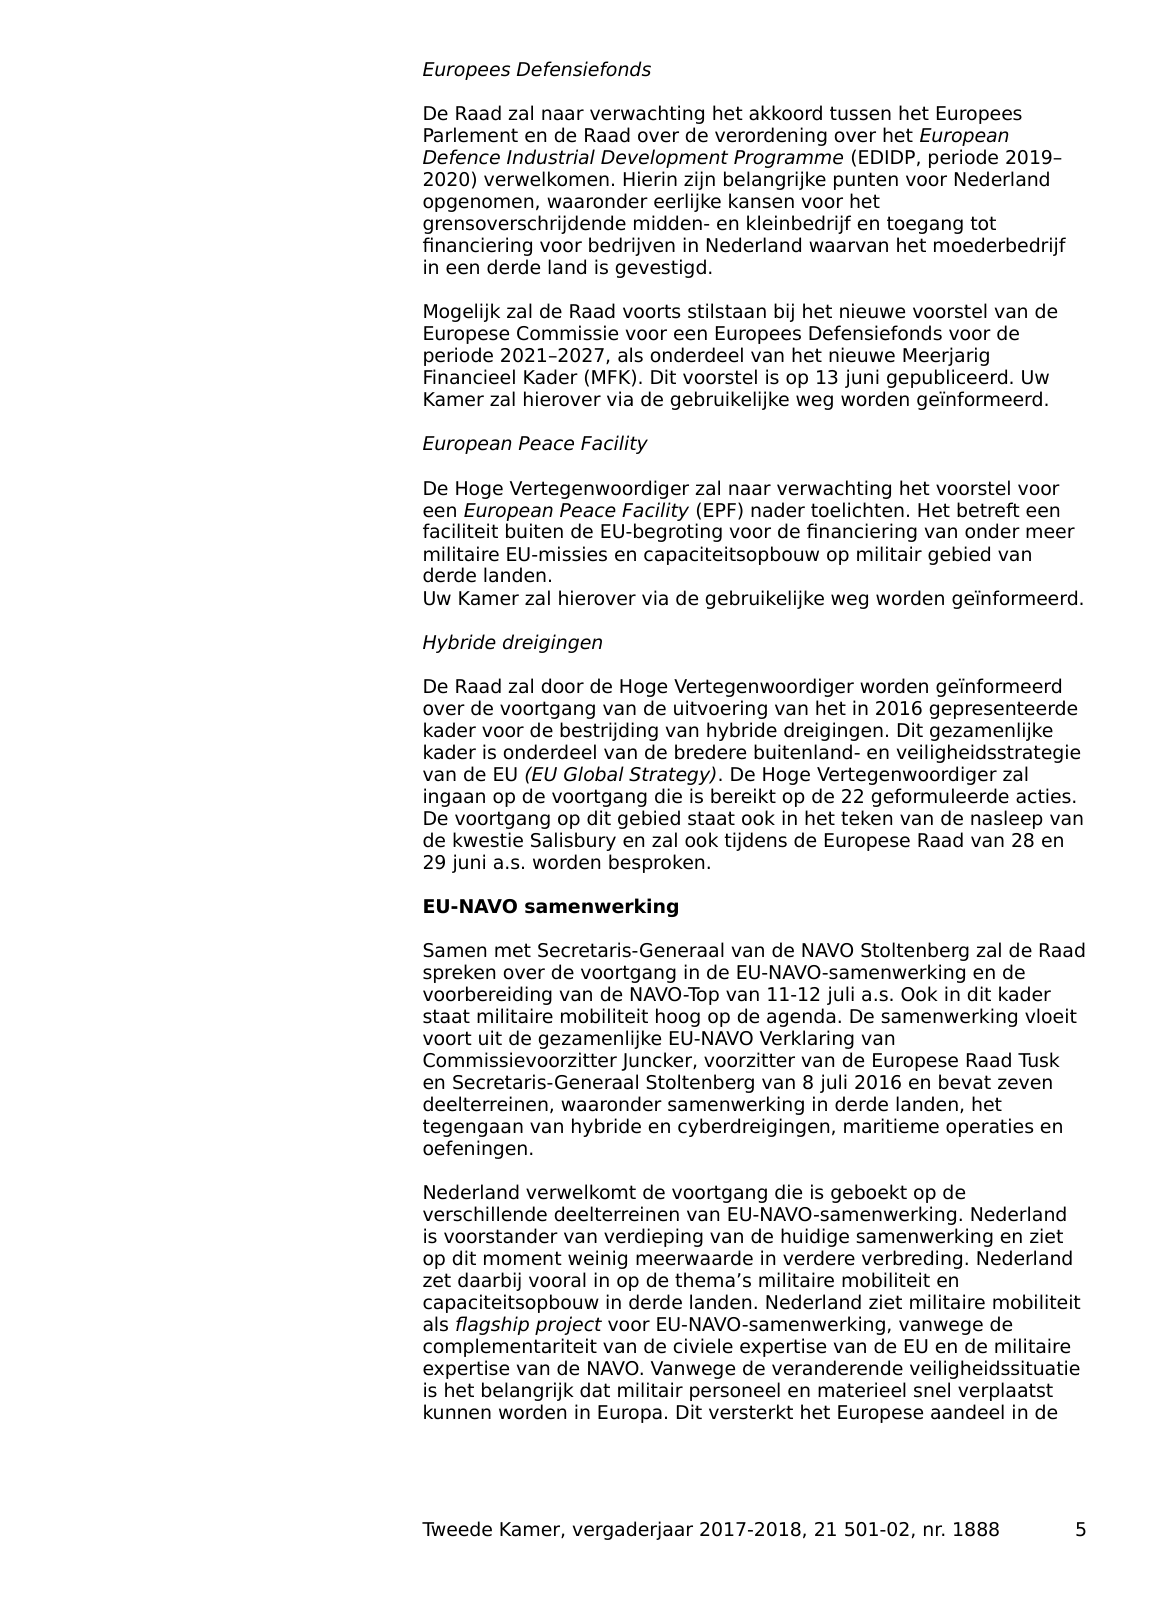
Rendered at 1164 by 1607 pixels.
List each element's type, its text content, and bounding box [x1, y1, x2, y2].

subtitle European Peace Facility [422, 433, 1087, 455]
text De Hoge Vertegenwoordiger zal naar verwachting het voorstel voor een European Peace Facility (EPF) nader toelichten. Het betreft een faciliteit buiten de EU-begroting voor de financiering van onder meer militaire EU-missies en capaciteitsopbouw op militair gebied van derde landen. [422, 477, 1087, 587]
subtitle Hybride dreigingen [422, 632, 1087, 653]
text De Raad zal door de Hoge Vertegenwoordiger worden geïnformeerd over de voortgang van de uitvoering van het in 2016 gepresenteerde kader voor de bestrijding van hybride dreigingen. Dit gezamenlijke kader is onderdeel van de bredere buitenland- en veiligheidsstrategie van de EU (EU Global Strategy). De Hoge Vertegenwoordiger zal ingaan op de voortgang die is bereikt op de 22 geformuleerde acties. De voortgang op dit gebied staat ook in het teken van de nasleep van de kwestie Salisbury en zal ook tijdens de Europese Raad van 28 en 29 juni a.s. worden besproken. [422, 676, 1087, 873]
text Uw Kamer zal hierover via de gebruikelijke weg worden geïnformeerd. [422, 587, 1087, 609]
text Samen met Secretaris-Generaal van de NAVO Stoltenberg zal de Raad spreken over de voortgang in de EU-NAVO-samenwerking en de voorbereiding van de NAVO-Top van 11-12 juli a.s. Ook in dit kader staat militaire mobiliteit hoog op de agenda. De samenwerking vloeit voort uit de gezamenlijke EU-NAVO Verklaring van Commissievoorzitter Juncker, voorzitter van de Europese Raad Tusk en Secretaris-Generaal Stoltenberg van 8 juli 2016 en bevat zeven deelterreinen, waaronder samenwerking in derde landen, het tegengaan van hybride en cyberdreigingen, maritieme operaties en oefeningen. [422, 940, 1087, 1160]
text De Raad zal naar verwachting het akkoord tussen het Europees Parlement en de Raad over de verordening over het European Defence Industrial Development Programme (EDIDP, periode 2019–2020) verwelkomen. Hierin zijn belangrijke punten voor Nederland opgenomen, waaronder eerlijke kansen voor het grensoverschrijdende midden- en kleinbedrijf en toegang tot financiering voor bedrijven in Nederland waarvan het moederbedrijf in een derde land is gevestigd. [422, 103, 1087, 279]
text Mogelijk zal de Raad voorts stilstaan bij het nieuwe voorstel van de Europese Commissie voor een Europees Defensiefonds voor de periode 2021–2027, als onderdeel van het nieuwe Meerjarig Financieel Kader (MFK). Dit voorstel is op 13 juni gepubliceerd. Uw Kamer zal hierover via de gebruikelijke weg worden geïnformeerd. [422, 301, 1087, 411]
subtitle Europees Defensiefonds [422, 59, 1087, 81]
subtitle EU-NAVO samenwerking [422, 896, 1087, 918]
text Nederland verwelkomt de voortgang die is geboekt op de verschillende deelterreinen van EU-NAVO-samenwerking. Nederland is voorstander van verdieping van de huidige samenwerking en ziet op dit moment weinig meerwaarde in verdere verbreding. Nederland zet daarbij vooral in op de thema’s militaire mobiliteit en capaciteitsopbouw in derde landen. Nederland ziet militaire mobiliteit als flagship project voor EU-NAVO-samenwerking, vanwege de complementariteit van de civiele expertise van de EU en de militaire expertise van de NAVO. Vanwege de veranderende veiligheidssituatie is het belangrijk dat militair personeel en materieel snel verplaatst kunnen worden in Europa. Dit versterkt het Europese aandeel in de [422, 1182, 1087, 1424]
